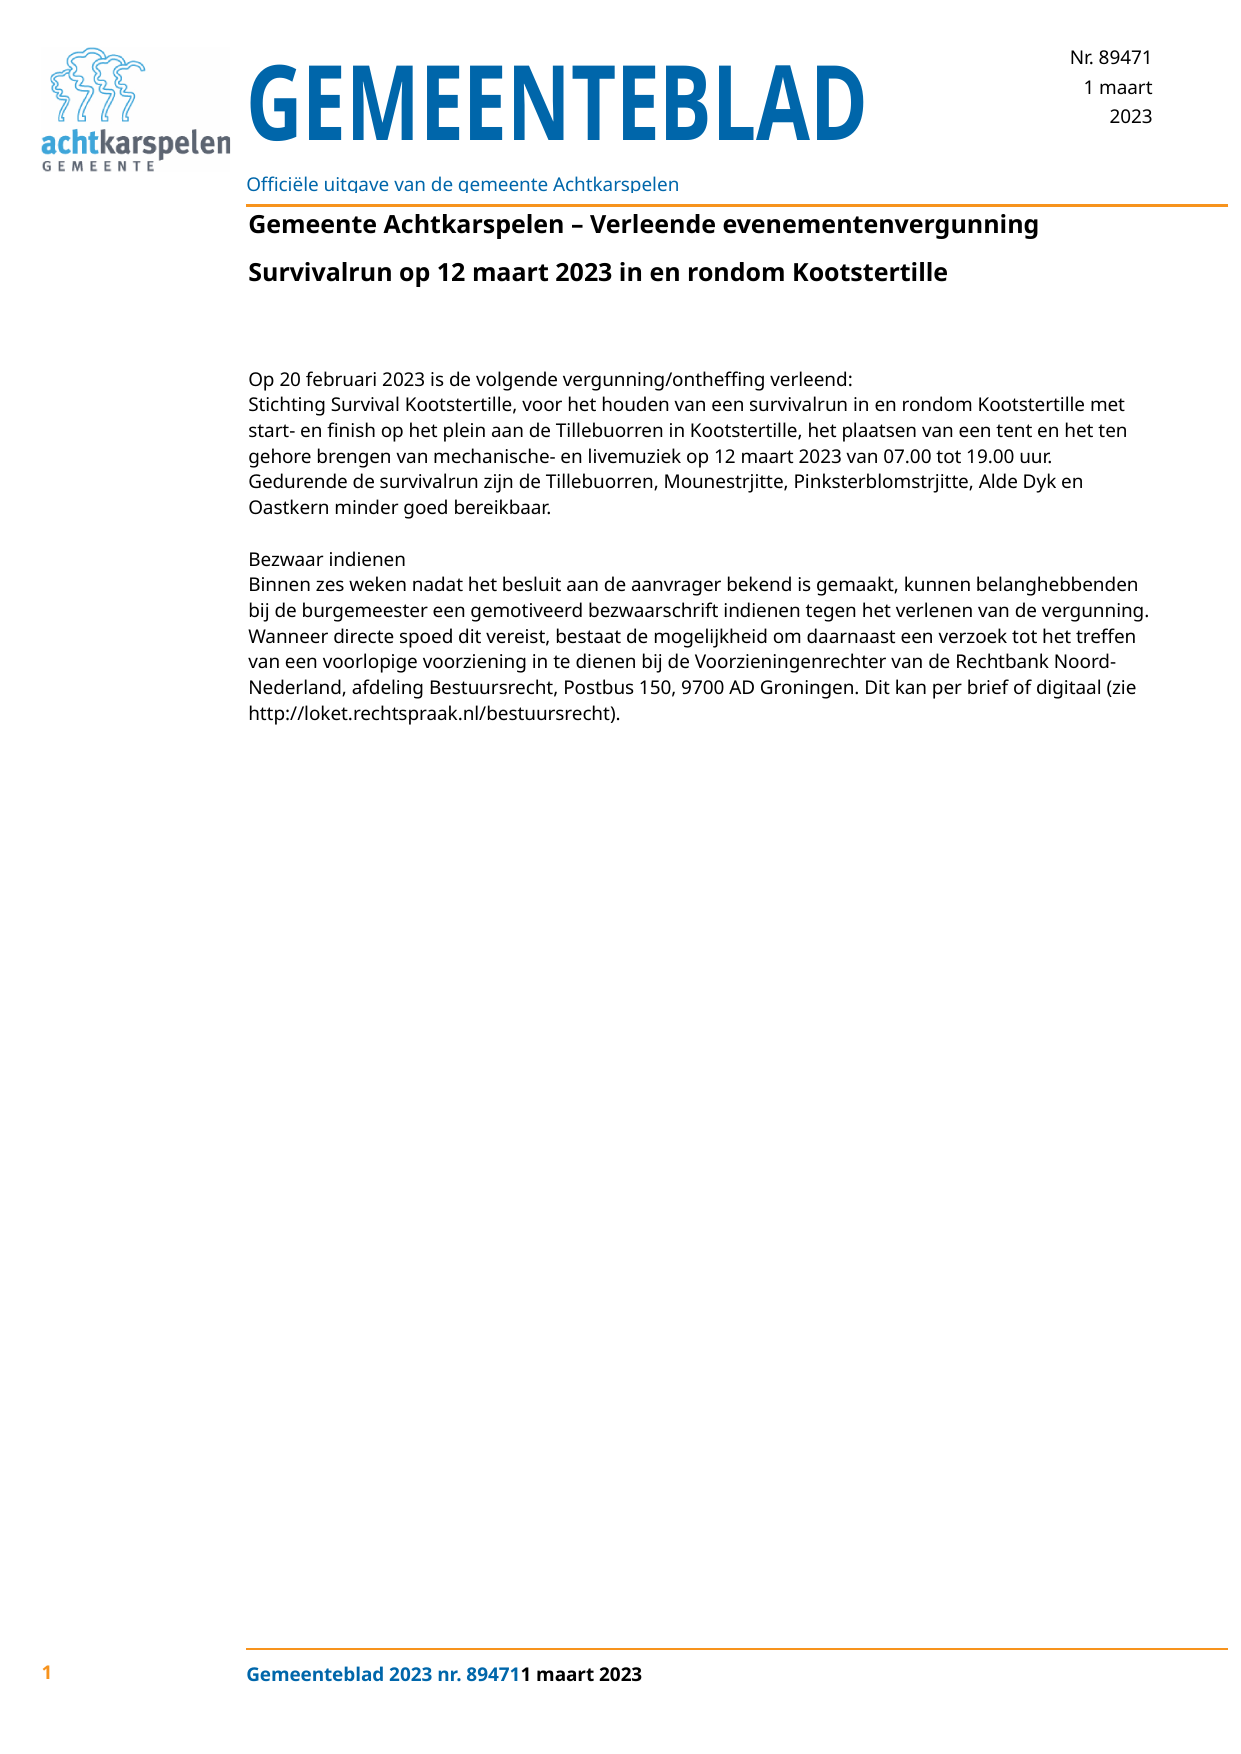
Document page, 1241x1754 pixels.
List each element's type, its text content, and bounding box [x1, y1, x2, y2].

picture [41, 47, 231, 172]
text Stichting Survival Kootstertille, voor het houden van een survivalrun in en rondom Kootstertille met start- en finish op het plein aan de Tillebuorren in Kootstertille, het plaatsen van een tent en het ten gehore brengen van mechanische- en livemuziek op 12 maart 2023 van 07.00 tot 19.00 uur. Gedurende de survivalrun zijn de Tillebuorren, Mounestrjitte, Pinksterblomstrjitte, Alde Dyk en Oastkern minder goed bereikbaar. [248, 391, 1152, 520]
text Op 20 februari 2023 is de volgende vergunning/ontheffing verleend: [248, 366, 1152, 391]
text Binnen zes weken nadat het besluit aan de aanvrager bekend is gemaakt, kunnen belanghebbenden bij de burgemeester een gemotiveerd bezwaarschrift indienen tegen het verlenen van de vergunning. Wanneer directe spoed dit vereist, bestaat de mogelijkheid om daarnaast een verzoek tot het treffen van een voorlopige voorziening in te dienen bij de Voorzieningenrechter van de Rechtbank Noord-Nederland, afdeling Bestuursrecht, Postbus 150, 9700 AD Groningen. Dit kan per brief of digitaal (zie http://loket.rechtspraak.nl/bestuursrecht). [248, 572, 1152, 726]
text Bezwaar indienen [248, 546, 1152, 572]
text Gemeente Achtkarspelen – Verleende evenementenvergunning Survivalrun op 12 maart 2023 in en rondom Kootstertille [248, 207, 1152, 288]
